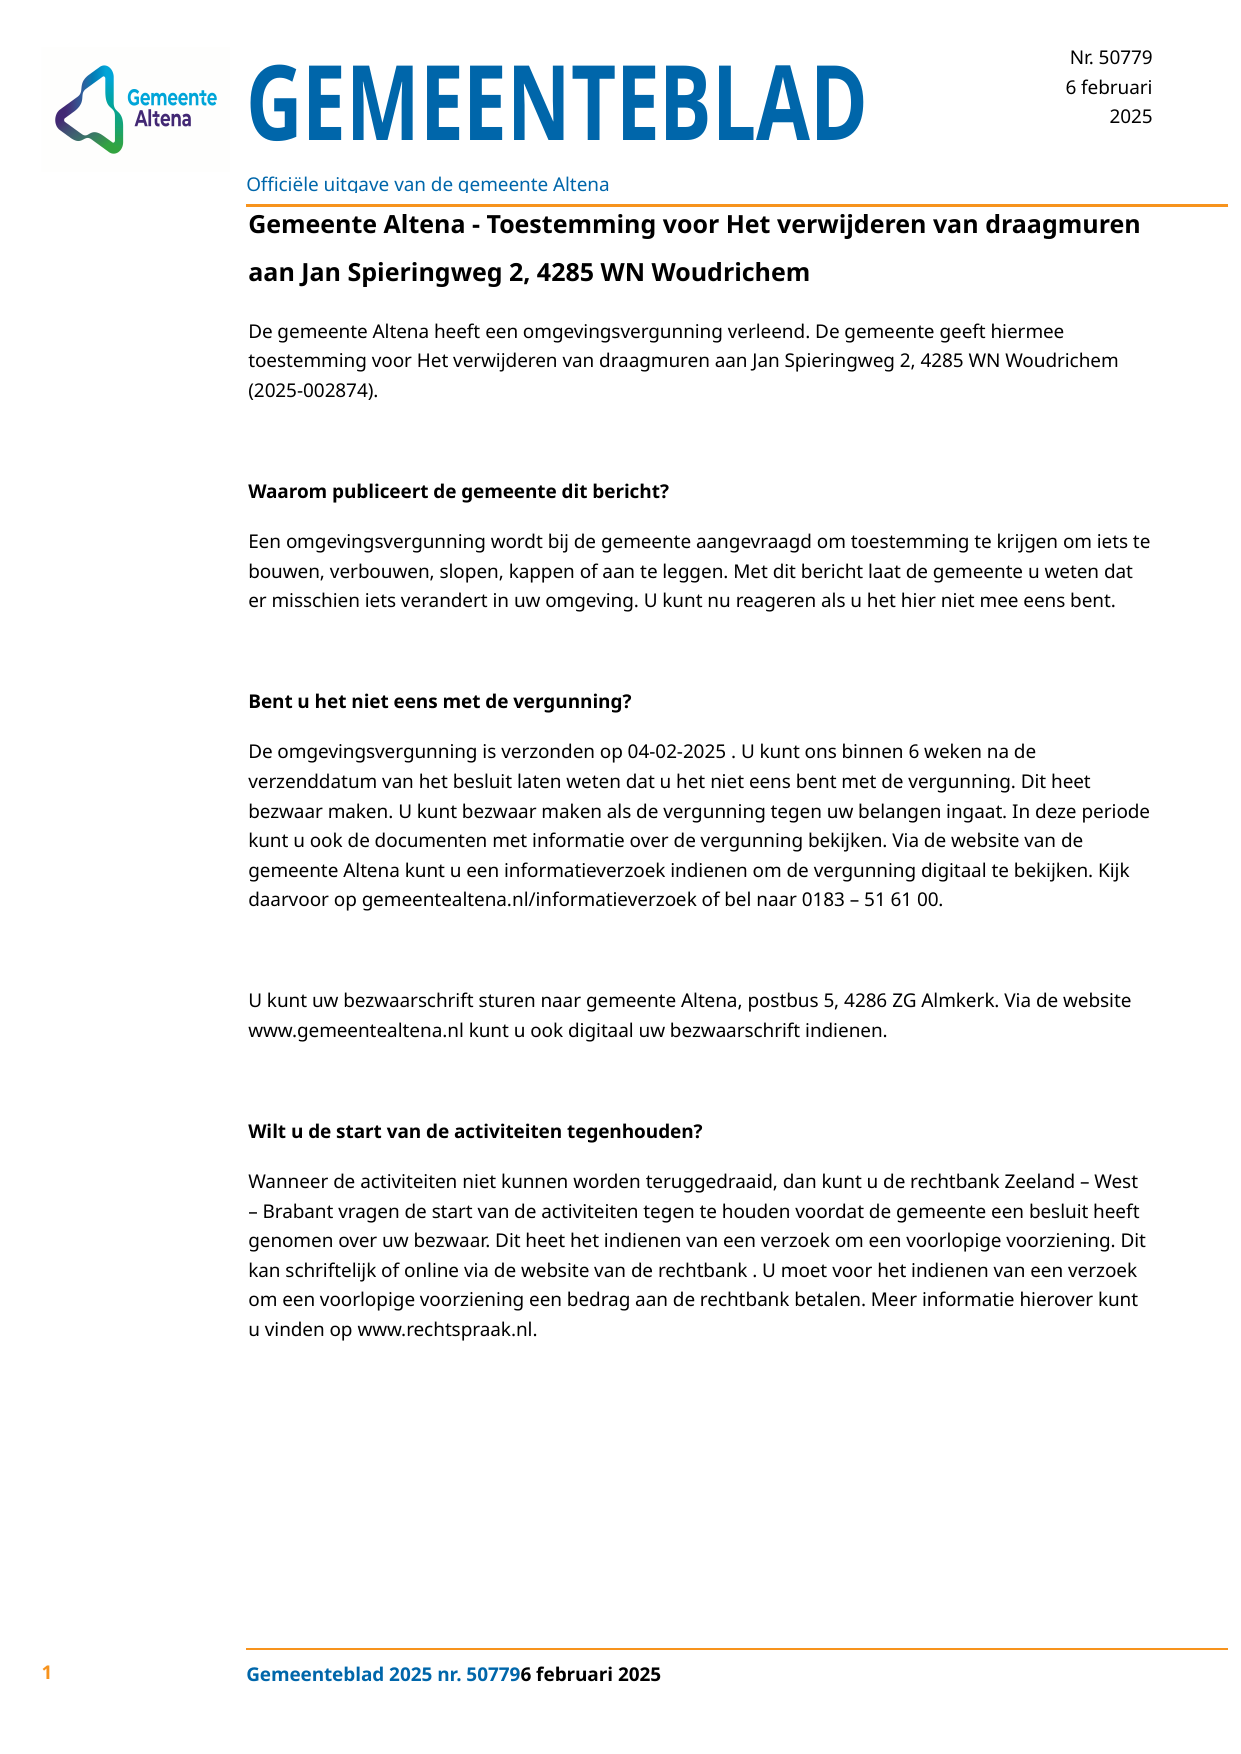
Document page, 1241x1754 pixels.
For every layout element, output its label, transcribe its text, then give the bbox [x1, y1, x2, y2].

text Wilt u de start van de activiteiten tegenhouden? [248, 1118, 1152, 1144]
picture [41, 47, 231, 172]
text De omgevingsvergunning is verzonden op 04-02-2025 . U kunt ons binnen 6 weken na de verzenddatum van het besluit laten weten dat u het niet eens bent met de vergunning. Dit heet bezwaar maken. U kunt bezwaar maken als de vergunning tegen uw belangen ingaat. In deze periode kunt u ook de documenten met informatie over de vergunning bekijken. Via de website van de gemeente Altena kunt u een informatieverzoek indienen om de vergunning digitaal te bekijken. Kijk daarvoor op gemeentealtena.nl/informatieverzoek of bel naar 0183 – 51 61 00. [248, 739, 1152, 912]
text Een omgevingsvergunning wordt bij de gemeente aangevraagd om toestemming te krijgen om iets te bouwen, verbouwen, slopen, kappen of aan te leggen. Met dit bericht laat de gemeente u weten dat er misschien iets verandert in uw omgeving. U kunt nu reageren als u het hier niet mee eens bent. [248, 528, 1152, 613]
text Bent u het niet eens met de vergunning? [248, 688, 1152, 714]
text De gemeente Altena heeft een omgevingsvergunning verleend. De gemeente geeft hiermee toestemming voor Het verwijderen van draagmuren aan Jan Spieringweg 2, 4285 WN Woudrichem (2025-002874). [248, 318, 1152, 403]
text Waarom publiceert de gemeente dit bericht? [248, 478, 1152, 504]
text U kunt uw bezwaarschrift sturen naar gemeente Altena, postbus 5, 4286 ZG Almkerk. Via de website www.gemeentealtena.nl kunt u ook digitaal uw bezwaarschrift indienen. [248, 987, 1152, 1043]
text Wanneer de activiteiten niet kunnen worden teruggedraaid, dan kunt u de rechtbank Zeeland – West – Brabant vragen de start van de activiteiten tegen te houden voordat de gemeente een besluit heeft genomen over uw bezwaar. Dit heet het indienen van een verzoek om een voorlopige voorziening. Dit kan schriftelijk of online via de website van de rechtbank . U moet voor het indienen van een verzoek om een voorlopige voorziening een bedrag aan de rechtbank betalen. Meer informatie hierover kunt u vinden op www.rechtspraak.nl. [248, 1168, 1152, 1342]
text Gemeente Altena - Toestemming voor Het verwijderen van draagmuren aan Jan Spieringweg 2, 4285 WN Woudrichem [248, 207, 1152, 288]
